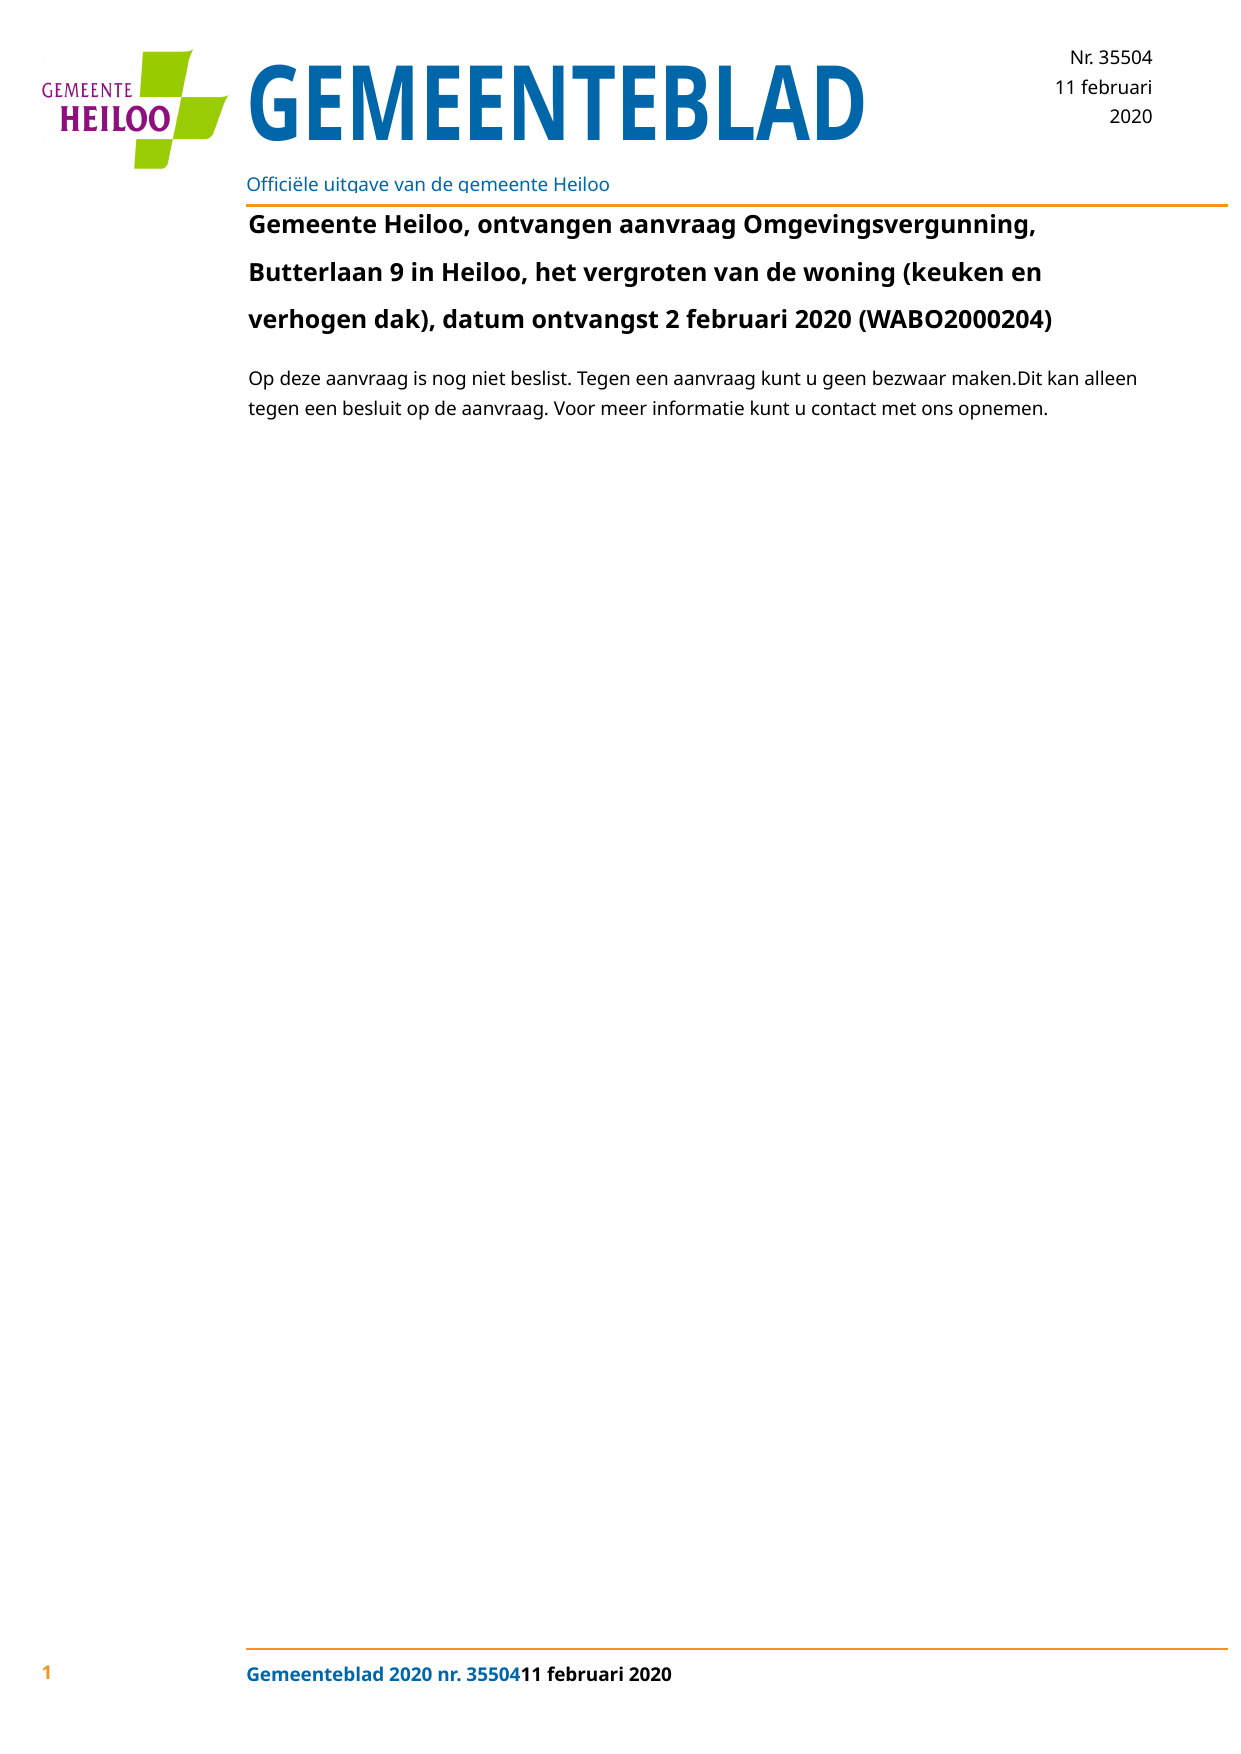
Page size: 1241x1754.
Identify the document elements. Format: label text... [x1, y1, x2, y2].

text Gemeente Heiloo, ontvangen aanvraag Omgevingsvergunning, Butterlaan 9 in Heiloo, het vergroten van de woning (keuken en verhogen dak), datum ontvangst 2 februari 2020 (WABO2000204) [248, 207, 1152, 336]
text Op deze aanvraag is nog niet beslist. Tegen een aanvraag kunt u geen bezwaar maken.Dit kan alleen tegen een besluit op de aanvraag. Voor meer informatie kunt u contact met ons opnemen. [248, 366, 1152, 421]
picture [41, 47, 231, 172]
